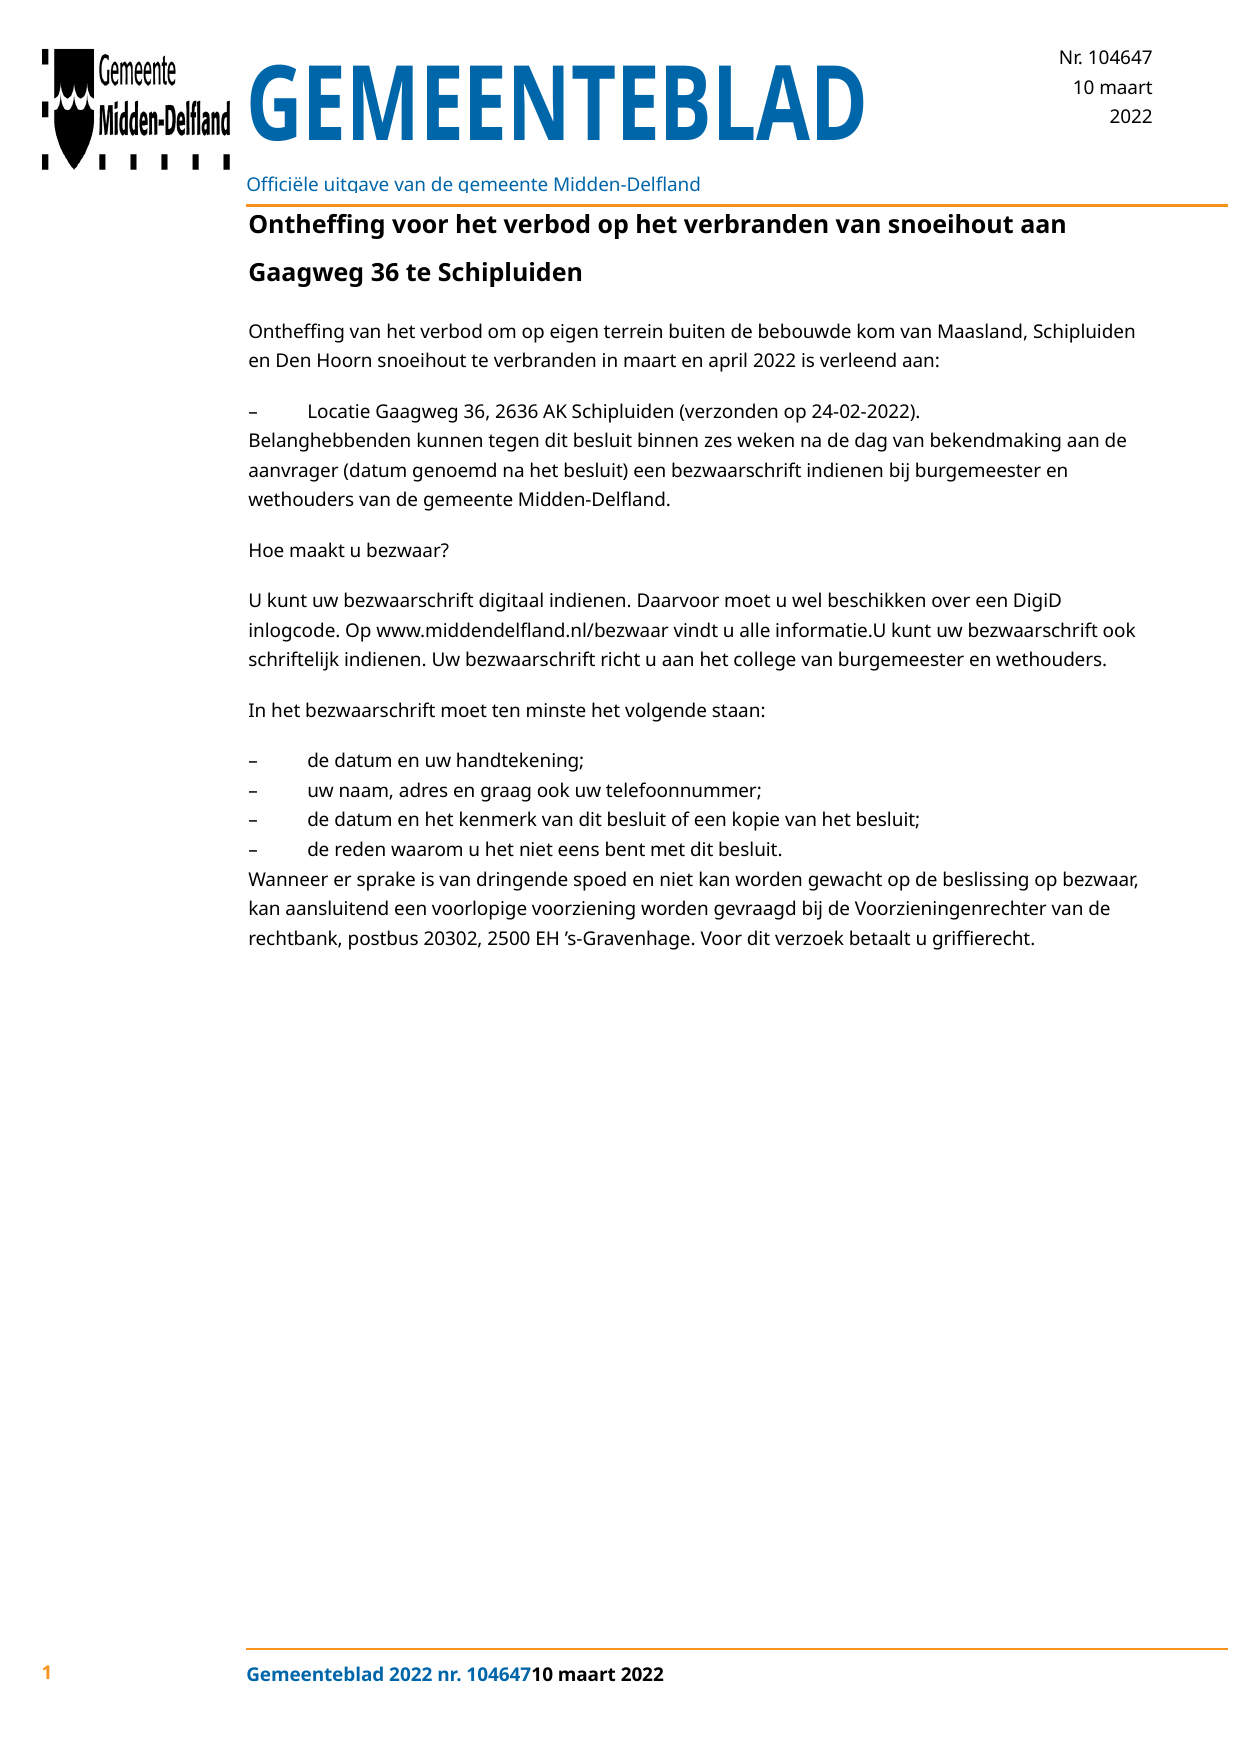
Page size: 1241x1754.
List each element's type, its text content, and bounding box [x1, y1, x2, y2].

text Hoe maakt u bezwaar? [248, 537, 1152, 563]
text Ontheffing voor het verbod op het verbranden van snoeihout aan Gaagweg 36 te Schipluiden [248, 207, 1152, 288]
list uw naam, adres en graag ook uw telefoonnummer; [248, 777, 1152, 803]
list de reden waarom u het niet eens bent met dit besluit. [248, 836, 1152, 862]
text U kunt uw bezwaarschrift digitaal indienen. Daarvoor moet u wel beschikken over een DigiD inlogcode. Op www.middendelfland.nl/bezwaar vindt u alle informatie.U kunt uw bezwaarschrift ook schriftelijk indienen. Uw bezwaarschrift richt u aan het college van burgemeester en wethouders. [248, 587, 1152, 672]
text Belanghebbenden kunnen tegen dit besluit binnen zes weken na de dag van bekendmaking aan de aanvrager (datum genoemd na het besluit) een bezwaarschrift indienen bij burgemeester en wethouders van de gemeente Midden-Delfland. [248, 427, 1152, 512]
picture [41, 47, 231, 172]
list Locatie Gaagweg 36, 2636 AK Schipluiden (verzonden op 24-02-2022). [248, 398, 1152, 424]
list de datum en het kenmerk van dit besluit of een kopie van het besluit; [248, 807, 1152, 832]
list de datum en uw handtekening; [248, 747, 1152, 773]
text ​Wanneer er sprake is van dringende spoed en niet kan worden gewacht op de beslissing op bezwaar, kan aansluitend een voorlopige voorziening worden gevraagd bij de Voorzieningenrechter van de rechtbank, postbus 20302, 2500 EH ’s-Gravenhage. Voor dit verzoek betaalt u griffierecht. [248, 866, 1152, 951]
text In het bezwaarschrift moet ten minste het volgende staan: [248, 697, 1152, 723]
text Ontheffing van het verbod om op eigen terrein buiten de bebouwde kom van Maasland, Schipluiden en Den Hoorn snoeihout te verbranden in maart en april 2022 is verleend aan: [248, 318, 1152, 373]
